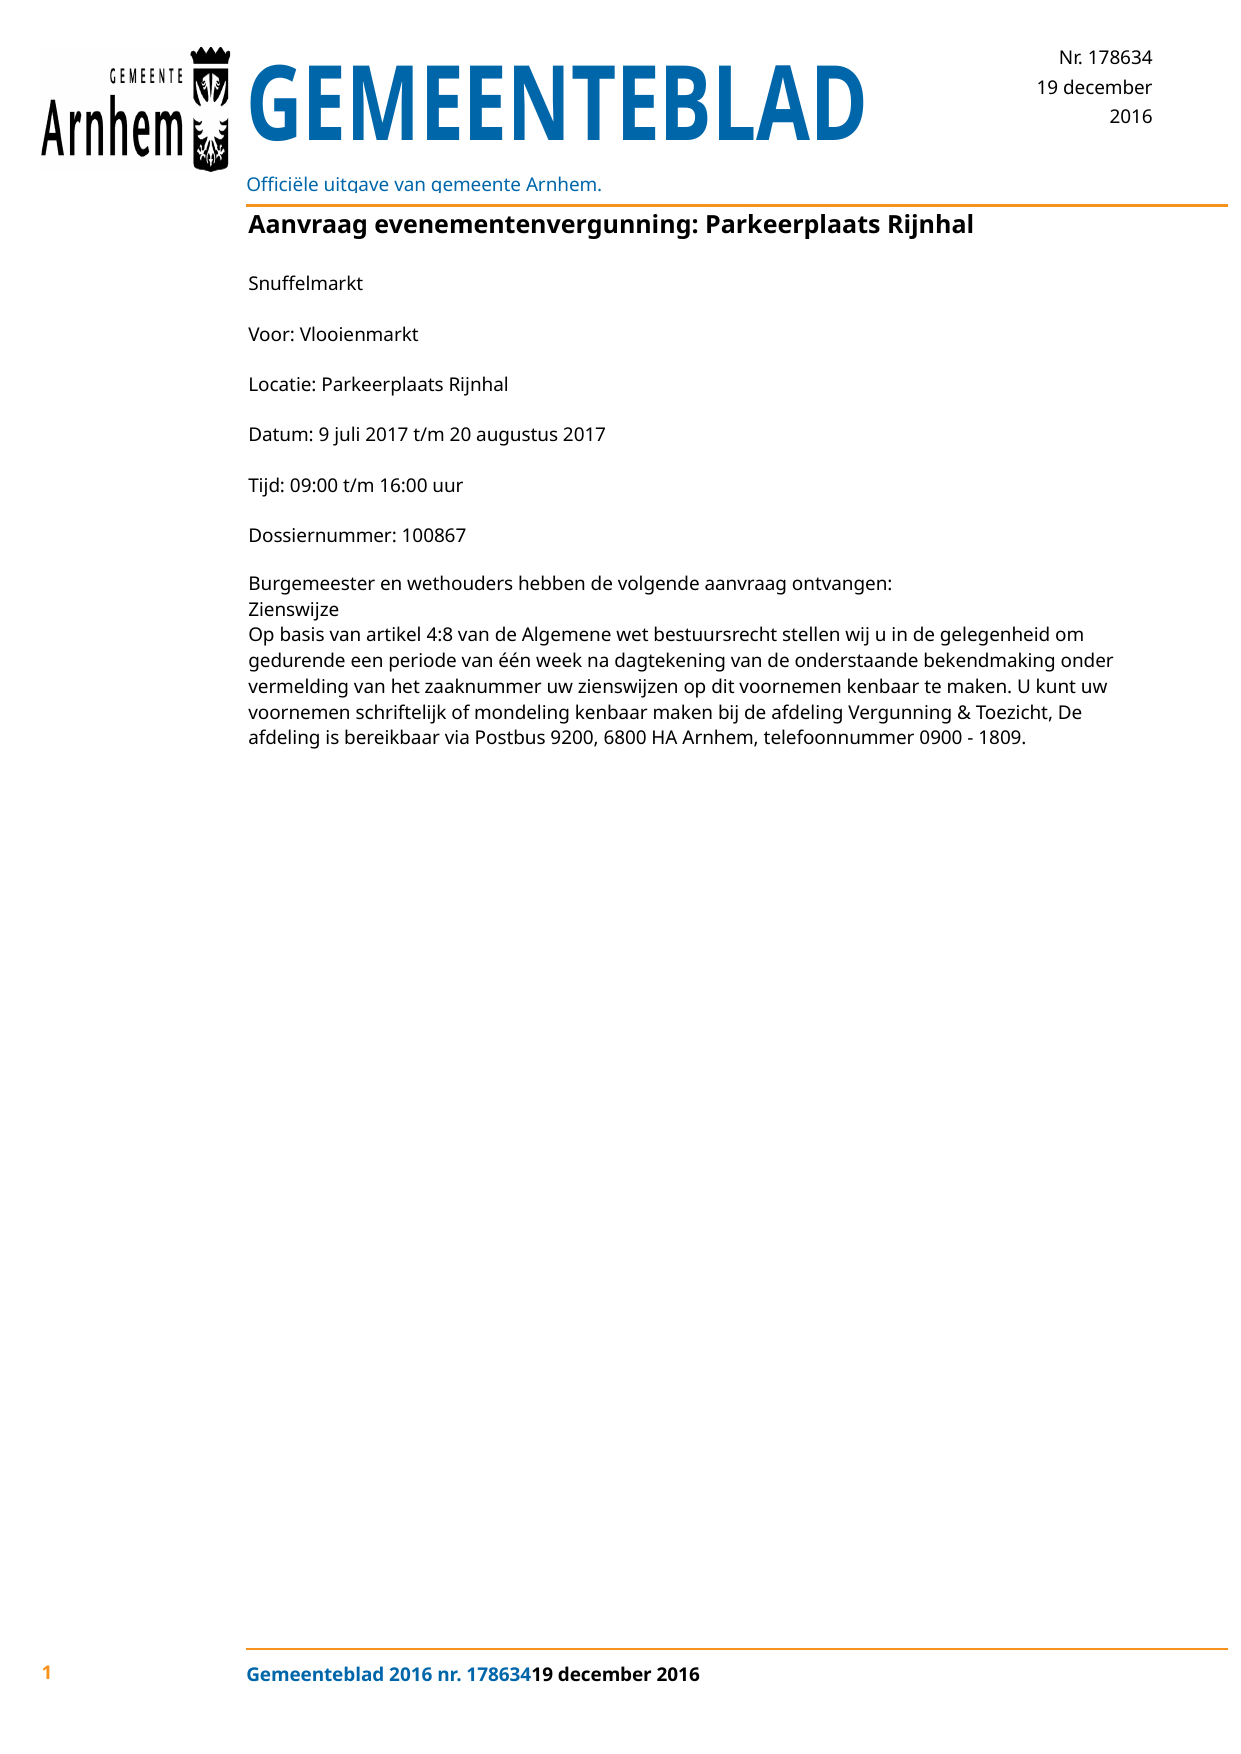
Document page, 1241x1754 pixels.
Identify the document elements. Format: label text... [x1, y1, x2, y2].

text Burgemeester en wethouders hebben de volgende aanvraag ontvangen: [248, 570, 1152, 596]
text Datum: 9 juli 2017 t/m 20 augustus 2017 [248, 422, 1152, 447]
text Locatie: Parkeerplaats Rijnhal [248, 371, 1152, 397]
picture [41, 47, 231, 172]
text Aanvraag evenementenvergunning: Parkeerplaats Rijnhal [248, 207, 1152, 241]
text Zienswijze [248, 596, 1152, 622]
text Dossiernummer: 100867 [248, 522, 1152, 548]
text Tijd: 09:00 t/m 16:00 uur [248, 472, 1152, 498]
text Op basis van artikel 4:8 van de Algemene wet bestuursrecht stellen wij u in de gelegenheid om gedurende een periode van één week na dagtekening van de onderstaande bekendmaking onder vermelding van het zaaknummer uw zienswijzen op dit voornemen kenbaar te maken. U kunt uw voornemen schriftelijk of mondeling kenbaar maken bij de afdeling Vergunning & Toezicht, De afdeling is bereikbaar via Postbus 9200, 6800 HA Arnhem, telefoonnummer 0900 - 1809. [248, 622, 1152, 750]
text Snuffelmarkt [248, 270, 1152, 296]
text Voor: Vlooienmarkt [248, 321, 1152, 346]
